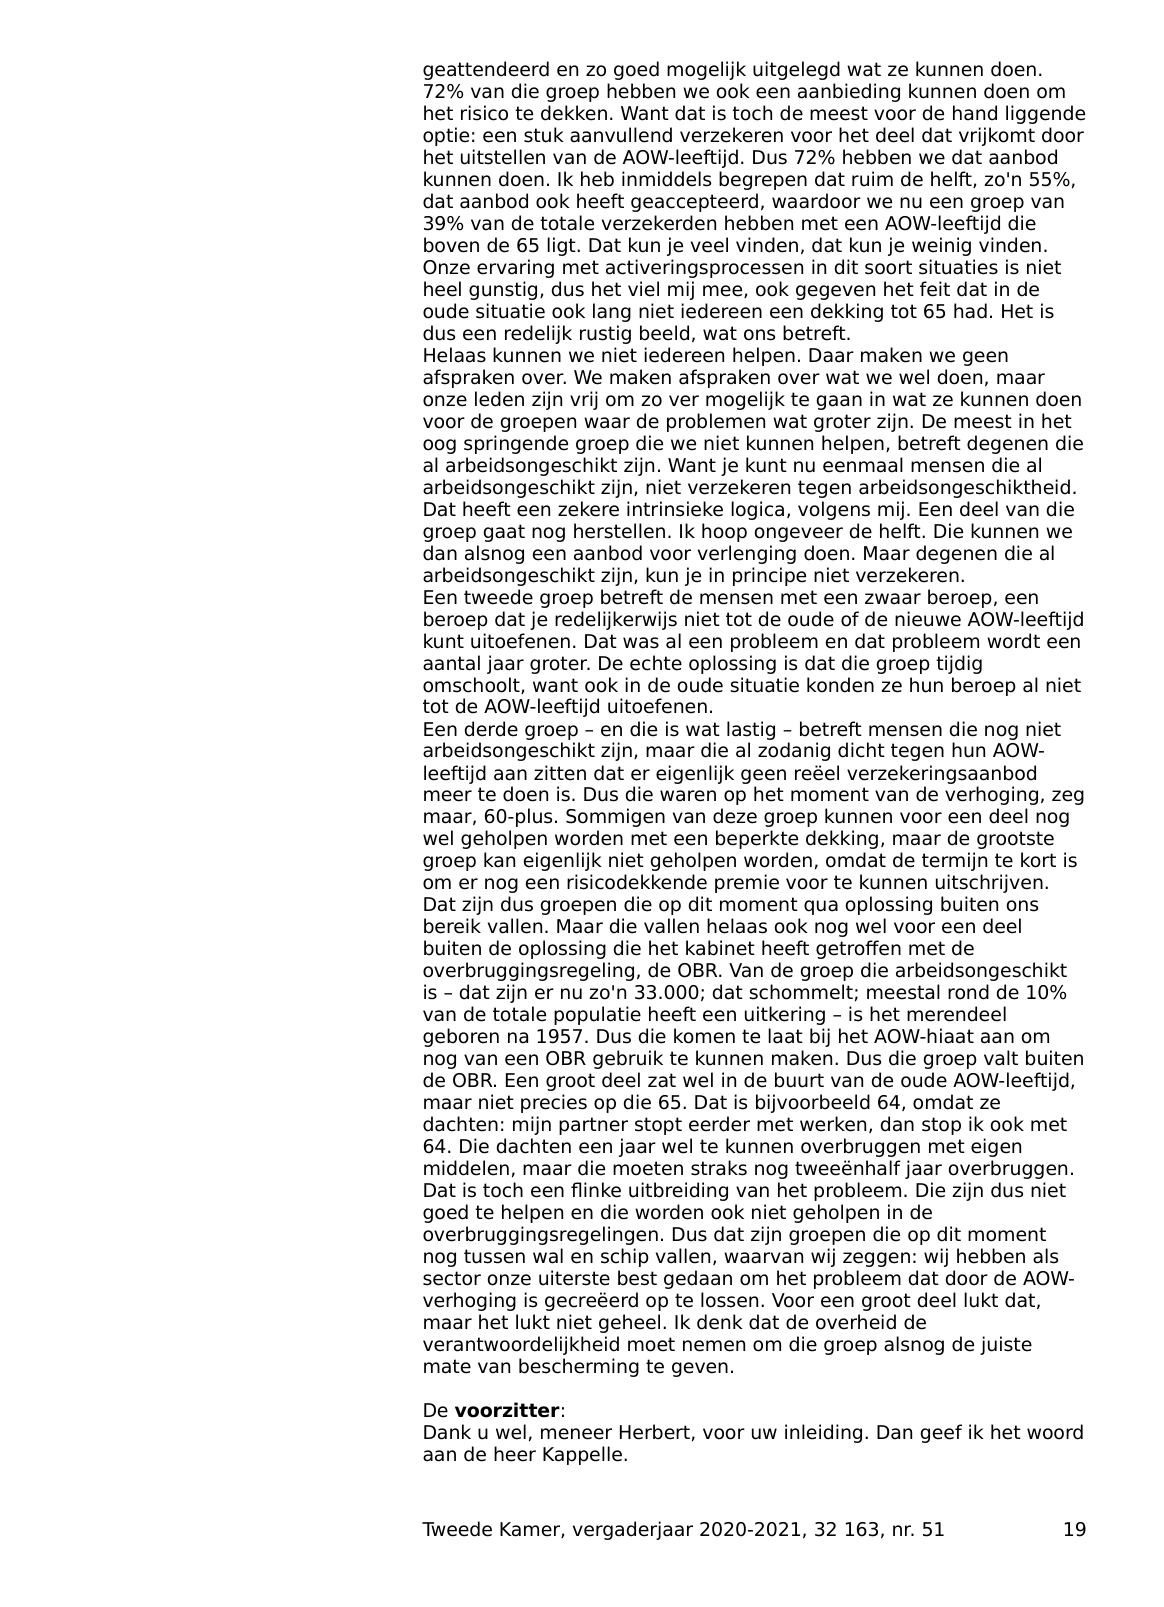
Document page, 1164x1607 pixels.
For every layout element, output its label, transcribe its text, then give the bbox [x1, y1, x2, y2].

text geattendeerd en zo goed mogelijk uitgelegd wat ze kunnen doen. 72% van die groep hebben we ook een aanbieding kunnen doen om het risico te dekken. Want dat is toch de meest voor de hand liggende optie: een stuk aanvullend verzekeren voor het deel dat vrijkomt door het uitstellen van de AOW-leeftijd. Dus 72% hebben we dat aanbod kunnen doen. Ik heb inmiddels begrepen dat ruim de helft, zo'n 55%, dat aanbod ook heeft geaccepteerd, waardoor we nu een groep van 39% van de totale verzekerden hebben met een AOW-leeftijd die boven de 65 ligt. Dat kun je veel vinden, dat kun je weinig vinden. Onze ervaring met activeringsprocessen in dit soort situaties is niet heel gunstig, dus het viel mij mee, ook gegeven het feit dat in de oude situatie ook lang niet iedereen een dekking tot 65 had. Het is dus een redelijk rustig beeld, wat ons betreft. [422, 59, 1087, 345]
text Een derde groep – en die is wat lastig – betreft mensen die nog niet arbeidsongeschikt zijn, maar die al zodanig dicht tegen hun AOW-leeftijd aan zitten dat er eigenlijk geen reëel verzekeringsaanbod meer te doen is. Dus die waren op het moment van de verhoging, zeg maar, 60-plus. Sommigen van deze groep kunnen voor een deel nog wel geholpen worden met een beperkte dekking, maar de grootste groep kan eigenlijk niet geholpen worden, omdat de termijn te kort is om er nog een risicodekkende premie voor te kunnen uitschrijven. [422, 718, 1087, 894]
text Dank u wel, meneer Herbert, voor uw inleiding. Dan geef ik het woord aan de heer Kappelle. [422, 1422, 1087, 1466]
text Dat zijn dus groepen die op dit moment qua oplossing buiten ons bereik vallen. Maar die vallen helaas ook nog wel voor een deel buiten de oplossing die het kabinet heeft getroffen met de overbruggingsregeling, de OBR. Van de groep die arbeidsongeschikt is – dat zijn er nu zo'n 33.000; dat schommelt; meestal rond de 10% van de totale populatie heeft een uitkering – is het merendeel geboren na 1957. Dus die komen te laat bij het AOW-hiaat aan om nog van een OBR gebruik te kunnen maken. Dus die groep valt buiten de OBR. Een groot deel zat wel in de buurt van de oude AOW-leeftijd, maar niet precies op die 65. Dat is bijvoorbeeld 64, omdat ze dachten: mijn partner stopt eerder met werken, dan stop ik ook met 64. Die dachten een jaar wel te kunnen overbruggen met eigen middelen, maar die moeten straks nog tweeënhalf jaar overbruggen. Dat is toch een flinke uitbreiding van het probleem. Die zijn dus niet goed te helpen en die worden ook niet geholpen in de overbruggingsregelingen. Dus dat zijn groepen die op dit moment nog tussen wal en schip vallen, waarvan wij zeggen: wij hebben als sector onze uiterste best gedaan om het probleem dat door de AOW-verhoging is gecreëerd op te lossen. Voor een groot deel lukt dat, maar het lukt niet geheel. Ik denk dat de overheid de verantwoordelijkheid moet nemen om die groep alsnog de juiste mate van bescherming te geven. [422, 894, 1087, 1378]
text Een tweede groep betreft de mensen met een zwaar beroep, een beroep dat je redelijkerwijs niet tot de oude of de nieuwe AOW-leeftijd kunt uitoefenen. Dat was al een probleem en dat probleem wordt een aantal jaar groter. De echte oplossing is dat die groep tijdig omschoolt, want ook in de oude situatie konden ze hun beroep al niet tot de AOW-leeftijd uitoefenen. [422, 587, 1087, 718]
text Helaas kunnen we niet iedereen helpen. Daar maken we geen afspraken over. We maken afspraken over wat we wel doen, maar onze leden zijn vrij om zo ver mogelijk te gaan in wat ze kunnen doen voor de groepen waar de problemen wat groter zijn. De meest in het oog springende groep die we niet kunnen helpen, betreft degenen die al arbeidsongeschikt zijn. Want je kunt nu eenmaal mensen die al arbeidsongeschikt zijn, niet verzekeren tegen arbeidsongeschiktheid. Dat heeft een zekere intrinsieke logica, volgens mij. Een deel van die groep gaat nog herstellen. Ik hoop ongeveer de helft. Die kunnen we dan alsnog een aanbod voor verlenging doen. Maar degenen die al arbeidsongeschikt zijn, kun je in principe niet verzekeren. [422, 345, 1087, 587]
text De voorzitter: [422, 1400, 1087, 1422]
